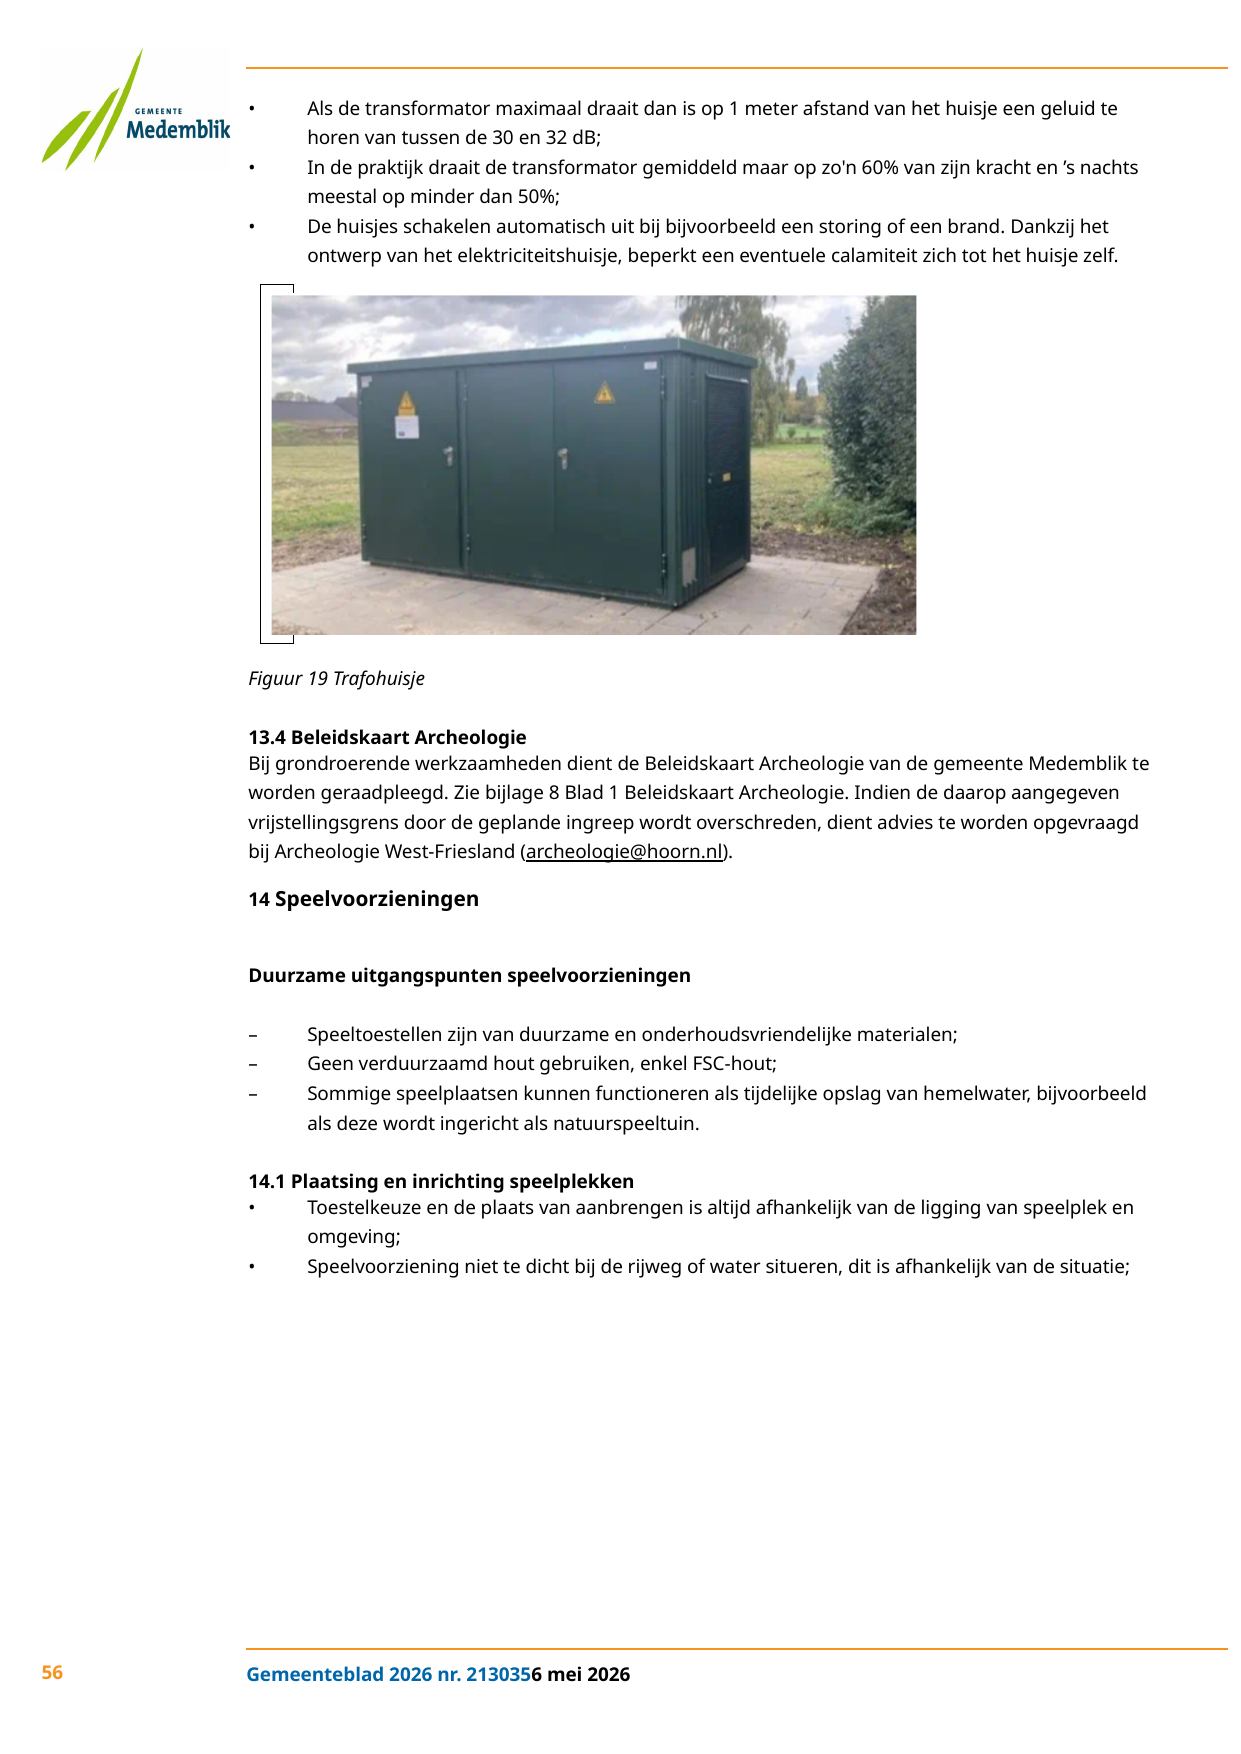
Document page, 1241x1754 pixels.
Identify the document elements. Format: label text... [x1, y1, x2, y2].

picture [41, 47, 231, 172]
text 13.4 Beleidskaart Archeologie [248, 724, 1152, 750]
list Speelvoorziening niet te dicht bij de rijweg of water situeren, dit is afhankelijk van de situatie; [248, 1253, 1152, 1279]
list Toestelkeuze en de plaats van aanbrengen is altijd afhankelijk van de ligging van speelplek en omgeving; [248, 1194, 1152, 1249]
picture [268, 293, 919, 635]
text Figuur 19 Trafohuisje [248, 665, 1152, 691]
list In de praktijk draait de transformator gemiddeld maar op zo'n 60% van zijn kracht en ’s nachts meestal op minder dan 50%; [248, 154, 1152, 209]
text Bij grondroerende werkzaamheden dient de Beleidskaart Archeologie van de gemeente Medemblik te worden geraadpleegd. Zie bijlage 8 Blad 1 Beleidskaart Archeologie. Indien de daarop aangegeven vrijstellingsgrens door de geplande ingreep wordt overschreden, dient advies te worden opgevraagd bij Archeologie West-Friesland (archeologie@hoorn.nl). [248, 750, 1152, 864]
list De huisjes schakelen automatisch uit bij bijvoorbeeld een storing of een brand. Dankzij het ontwerp van het elektriciteitshuisje, beperkt een eventuele calamiteit zich tot het huisje zelf. [248, 213, 1152, 268]
table_header Duurzame uitgangspunten speelvoorzieningen Speeltoestellen zijn van duurzame en onderhoudsvriendelijke materialen; Geen verduurzaamd hout gebruiken, enkel FSC-hout; Sommige speelplaatsen kunnen functioneren als tijdelijke opslag van hemelwater, bijvoorbeeld als deze wordt ingericht als natuurspeeltuin. [248, 962, 1152, 1136]
list Als de transformator maximaal draait dan is op 1 meter afstand van het huisje een geluid te horen van tussen de 30 en 32 dB; [248, 95, 1152, 150]
text 14.1 Plaatsing en inrichting speelplekken [248, 1168, 1152, 1194]
text 14 Speelvoorzieningen [248, 884, 1152, 912]
